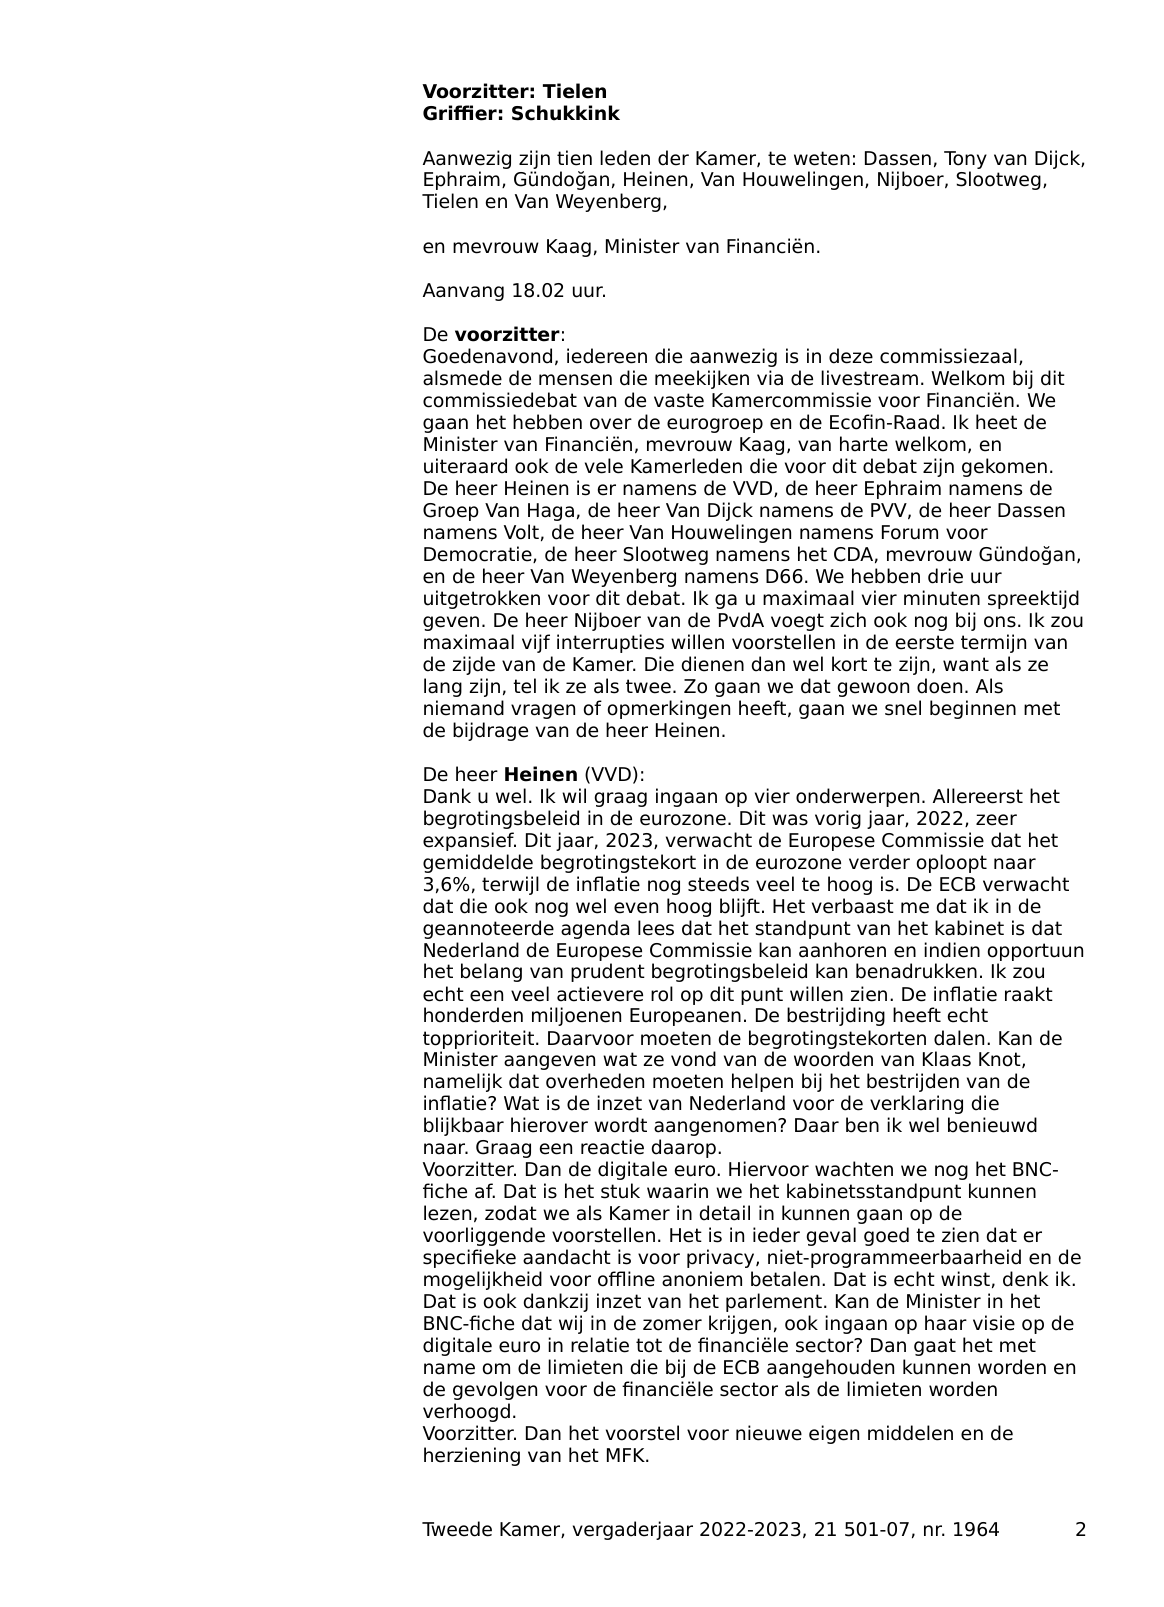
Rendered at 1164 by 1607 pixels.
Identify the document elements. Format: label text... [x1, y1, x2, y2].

text Aanwezig zijn tien leden der Kamer, te weten: Dassen, Tony van Dijck, Ephraim, Gündoğan, Heinen, Van Houwelingen, Nijboer, Slootweg, Tielen en Van Weyenberg, [422, 147, 1087, 213]
text Dank u wel. Ik wil graag ingaan op vier onderwerpen. Allereerst het begrotingsbeleid in de eurozone. Dit was vorig jaar, 2022, zeer expansief. Dit jaar, 2023, verwacht de Europese Commissie dat het gemiddelde begrotingstekort in de eurozone verder oploopt naar 3,6%, terwijl de inflatie nog steeds veel te hoog is. De ECB verwacht dat die ook nog wel even hoog blijft. Het verbaast me dat ik in de geannoteerde agenda lees dat het standpunt van het kabinet is dat Nederland de Europese Commissie kan aanhoren en indien opportuun het belang van prudent begrotingsbeleid kan benadrukken. Ik zou echt een veel actievere rol op dit punt willen zien. De inflatie raakt honderden miljoenen Europeanen. De bestrijding heeft echt topprioriteit. Daarvoor moeten de begrotingstekorten dalen. Kan de Minister aangeven wat ze vond van de woorden van Klaas Knot, namelijk dat overheden moeten helpen bij het bestrijden van de inflatie? Wat is de inzet van Nederland voor de verklaring die blijkbaar hierover wordt aangenomen? Daar ben ik wel benieuwd naar. Graag een reactie daarop. [422, 786, 1087, 1159]
text Voorzitter. Dan het voorstel voor nieuwe eigen middelen en de herziening van het MFK. [422, 1423, 1087, 1467]
text Aanvang 18.02 uur. [422, 280, 1087, 302]
text Goedenavond, iedereen die aanwezig is in deze commissiezaal, alsmede de mensen die meekijken via de livestream. Welkom bij dit commissiedebat van de vaste Kamercommissie voor Financiën. We gaan het hebben over de eurogroep en de Ecofin-Raad. Ik heet de Minister van Financiën, mevrouw Kaag, van harte welkom, en uiteraard ook de vele Kamerleden die voor dit debat zijn gekomen. De heer Heinen is er namens de VVD, de heer Ephraim namens de Groep Van Haga, de heer Van Dijck namens de PVV, de heer Dassen namens Volt, de heer Van Houwelingen namens Forum voor Democratie, de heer Slootweg namens het CDA, mevrouw Gündoğan, en de heer Van Weyenberg namens D66. We hebben drie uur uitgetrokken voor dit debat. Ik ga u maximaal vier minuten spreektijd geven. De heer Nijboer van de PvdA voegt zich ook nog bij ons. Ik zou maximaal vijf interrupties willen voorstellen in de eerste termijn van de zijde van de Kamer. Die dienen dan wel kort te zijn, want als ze lang zijn, tel ik ze als twee. Zo gaan we dat gewoon doen. Als niemand vragen of opmerkingen heeft, gaan we snel beginnen met de bijdrage van de heer Heinen. [422, 346, 1087, 741]
text Voorzitter: Tielen [422, 81, 1087, 103]
text De voorzitter: [422, 324, 1087, 346]
text De heer Heinen (VVD): [422, 764, 1087, 786]
text Voorzitter. Dan de digitale euro. Hiervoor wachten we nog het BNC-fiche af. Dat is het stuk waarin we het kabinetsstandpunt kunnen lezen, zodat we als Kamer in detail in kunnen gaan op de voorliggende voorstellen. Het is in ieder geval goed te zien dat er specifieke aandacht is voor privacy, niet-programmeerbaarheid en de mogelijkheid voor offline anoniem betalen. Dat is echt winst, denk ik. Dat is ook dankzij inzet van het parlement. Kan de Minister in het BNC-fiche dat wij in de zomer krijgen, ook ingaan op haar visie op de digitale euro in relatie tot de financiële sector? Dan gaat het met name om de limieten die bij de ECB aangehouden kunnen worden en de gevolgen voor de financiële sector als de limieten worden verhoogd. [422, 1159, 1087, 1423]
text Griffier: Schukkink [422, 103, 1087, 125]
text en mevrouw Kaag, Minister van Financiën. [422, 236, 1087, 257]
